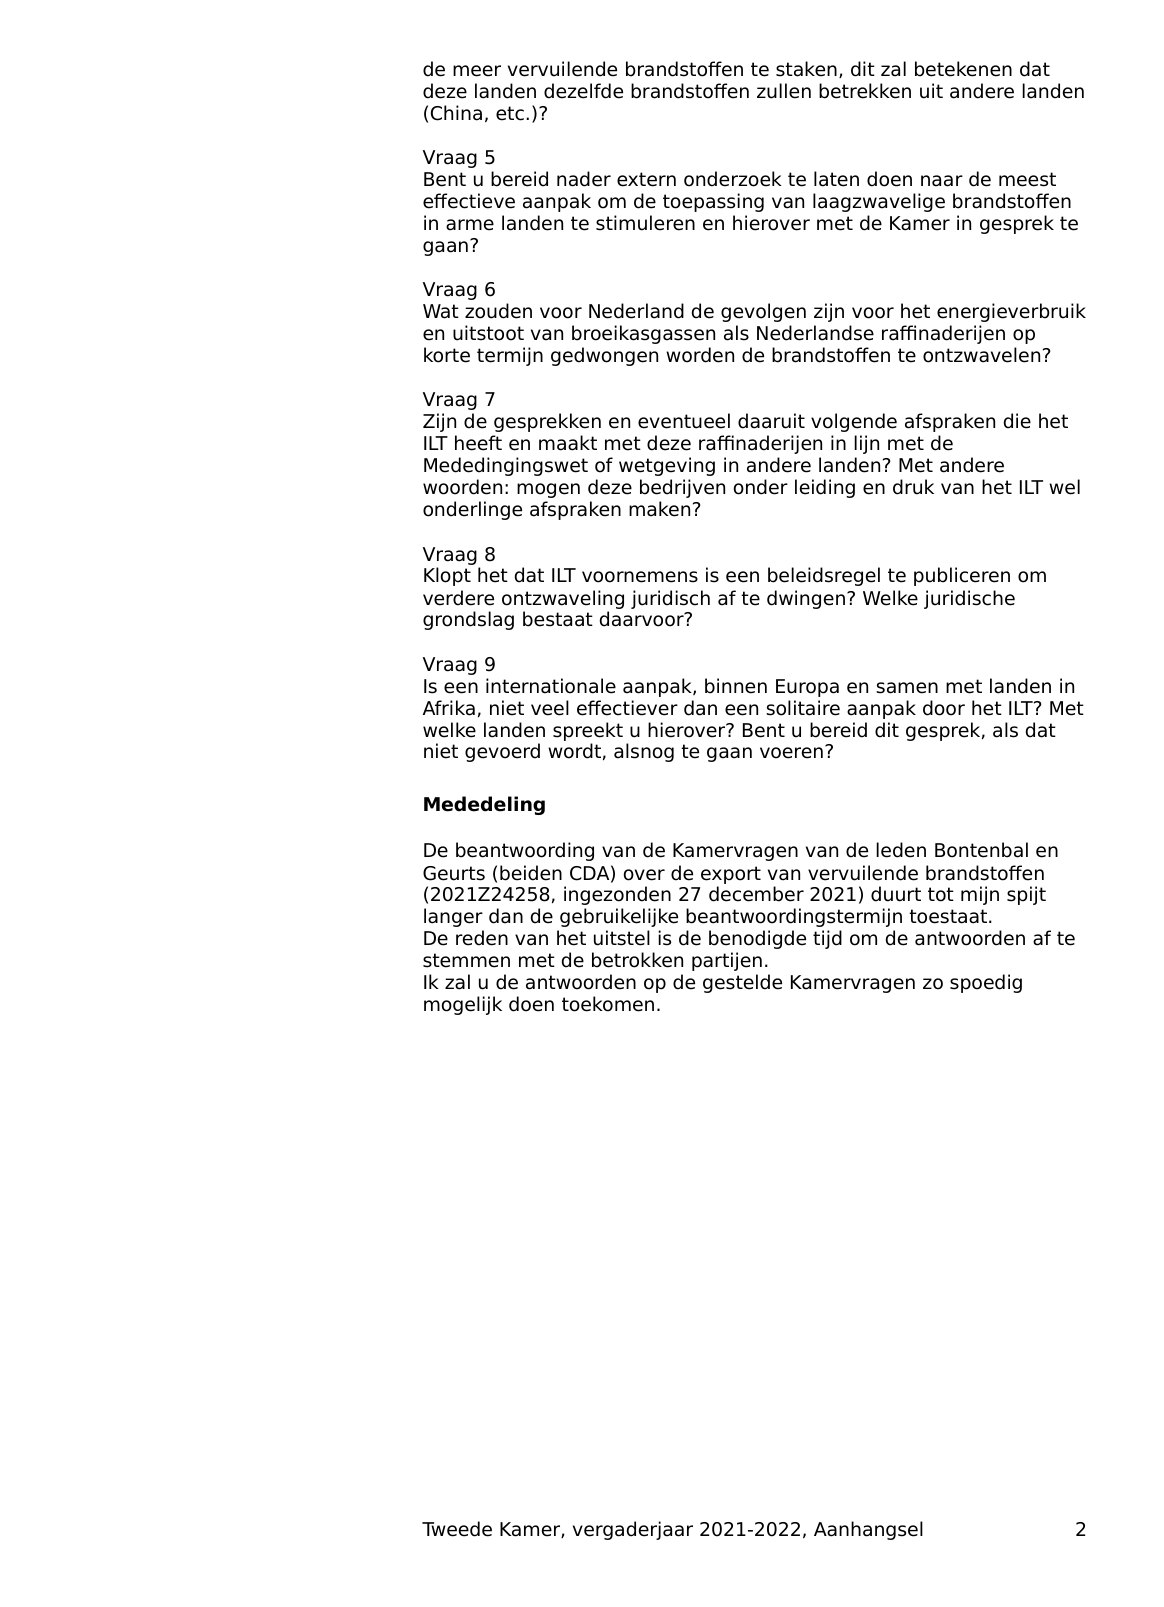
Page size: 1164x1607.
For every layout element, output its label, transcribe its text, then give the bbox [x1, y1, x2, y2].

text Vraag 6 [422, 279, 1087, 301]
text Klopt het dat ILT voornemens is een beleidsregel te publiceren om verdere ontzwaveling juridisch af te dwingen? Welke juridische grondslag bestaat daarvoor? [422, 565, 1087, 631]
subtitle Mededeling [422, 793, 1087, 815]
text de meer vervuilende brandstoffen te staken, dit zal betekenen dat deze landen dezelfde brandstoffen zullen betrekken uit andere landen (China, etc.)? [422, 59, 1087, 125]
text Is een internationale aanpak, binnen Europa en samen met landen in Afrika, niet veel effectiever dan een solitaire aanpak door het ILT? Met welke landen spreekt u hierover? Bent u bereid dit gesprek, als dat niet gevoerd wordt, alsnog te gaan voeren? [422, 676, 1087, 763]
text Vraag 9 [422, 653, 1087, 676]
text Wat zouden voor Nederland de gevolgen zijn voor het energieverbruik en uitstoot van broeikasgassen als Nederlandse raffinaderijen op korte termijn gedwongen worden de brandstoffen te ontzwavelen? [422, 301, 1087, 367]
text Bent u bereid nader extern onderzoek te laten doen naar de meest effectieve aanpak om de toepassing van laagzwavelige brandstoffen in arme landen te stimuleren en hierover met de Kamer in gesprek te gaan? [422, 169, 1087, 257]
text Vraag 7 [422, 389, 1087, 411]
text De reden van het uitstel is de benodigde tijd om de antwoorden af te stemmen met de betrokken partijen. [422, 928, 1087, 972]
text Zijn de gesprekken en eventueel daaruit volgende afspraken die het ILT heeft en maakt met deze raffinaderijen in lijn met de Mededingingswet of wetgeving in andere landen? Met andere woorden: mogen deze bedrijven onder leiding en druk van het ILT wel onderlinge afspraken maken? [422, 411, 1087, 521]
text Vraag 5 [422, 147, 1087, 169]
text Vraag 8 [422, 543, 1087, 565]
text Ik zal u de antwoorden op de gestelde Kamervragen zo spoedig mogelijk doen toekomen. [422, 972, 1087, 1016]
text De beantwoording van de Kamervragen van de leden Bontenbal en Geurts (beiden CDA) over de export van vervuilende brandstoffen (2021Z24258, ingezonden 27 december 2021) duurt tot mijn spijt langer dan de gebruikelijke beantwoordingstermijn toestaat. [422, 840, 1087, 928]
